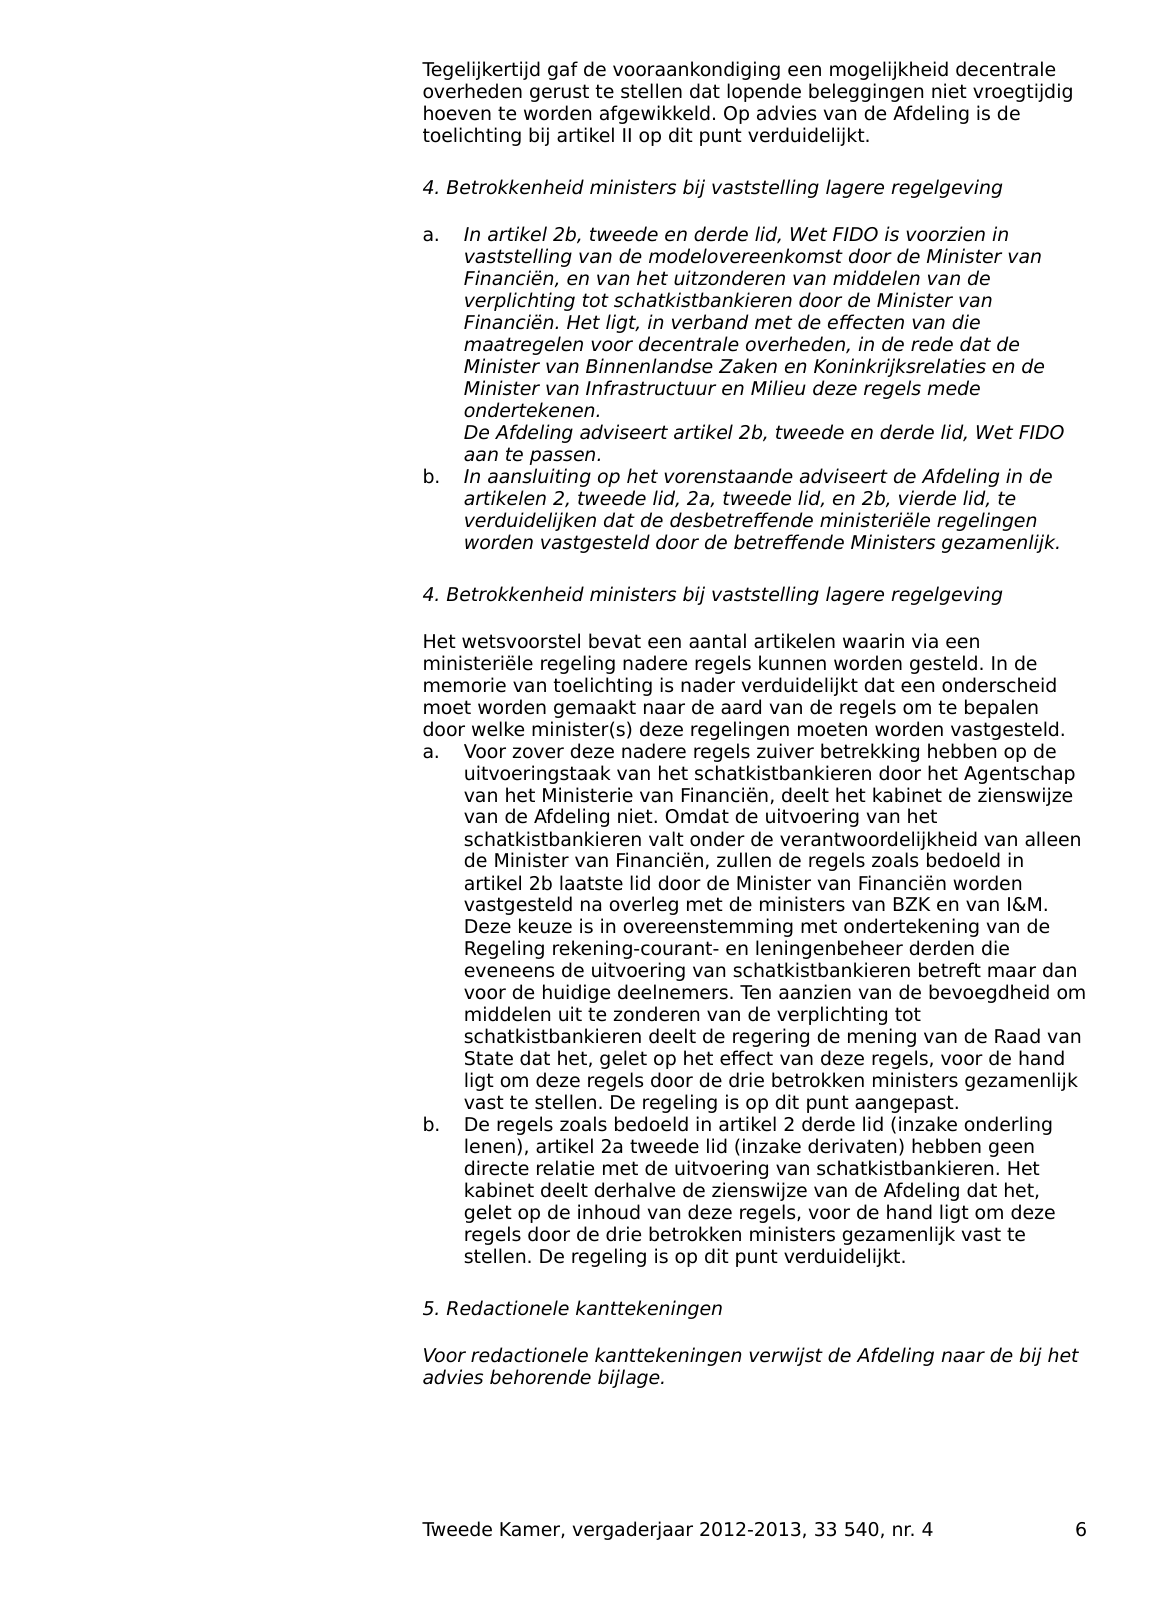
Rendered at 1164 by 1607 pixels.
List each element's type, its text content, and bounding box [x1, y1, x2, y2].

text b. In aansluiting op het vorenstaande adviseert de Afdeling in de artikelen 2, tweede lid, 2a, tweede lid, en 2b, vierde lid, te verduidelijken dat de desbetreffende ministeriële regelingen worden vastgesteld door de betreffende Ministers gezamenlijk. [422, 466, 1087, 554]
text b. De regels zoals bedoeld in artikel 2 derde lid (inzake onderling lenen), artikel 2a tweede lid (inzake derivaten) hebben geen directe relatie met de uitvoering van schatkistbankieren. Het kabinet deelt derhalve de zienswijze van de Afdeling dat het, gelet op de inhoud van deze regels, voor de hand ligt om deze regels door de drie betrokken ministers gezamenlijk vast te stellen. De regeling is op dit punt verduidelijkt. [422, 1114, 1087, 1268]
text Voor redactionele kanttekeningen verwijst de Afdeling naar de bij het advies behorende bijlage. [422, 1345, 1087, 1389]
text Tegelijkertijd gaf de vooraankondiging een mogelijkheid decentrale overheden gerust te stellen dat lopende beleggingen niet vroegtijdig hoeven te worden afgewikkeld. Op advies van de Afdeling is de toelichting bij artikel II op dit punt verduidelijkt. [422, 59, 1087, 147]
subtitle 4. Betrokkenheid ministers bij vaststelling lagere regelgeving [422, 177, 1087, 199]
subtitle 4. Betrokkenheid ministers bij vaststelling lagere regelgeving [422, 584, 1087, 606]
text a. In artikel 2b, tweede en derde lid, Wet FIDO is voorzien in vaststelling van de modelovereenkomst door de Minister van Financiën, en van het uitzonderen van middelen van de verplichting tot schatkistbankieren door de Minister van Financiën. Het ligt, in verband met de effecten van die maatregelen voor decentrale overheden, in de rede dat de Minister van Binnenlandse Zaken en Koninkrijksrelaties en de Minister van Infrastructuur en Milieu deze regels mede ondertekenen. [422, 224, 1087, 422]
text a. Voor zover deze nadere regels zuiver betrekking hebben op de uitvoeringstaak van het schatkistbankieren door het Agentschap van het Ministerie van Financiën, deelt het kabinet de zienswijze van de Afdeling niet. Omdat de uitvoering van het schatkistbankieren valt onder de verantwoordelijkheid van alleen de Minister van Financiën, zullen de regels zoals bedoeld in artikel 2b laatste lid door de Minister van Financiën worden vastgesteld na overleg met de ministers van BZK en van I&M. Deze keuze is in overeenstemming met ondertekening van de Regeling rekening-courant- en leningenbeheer derden die eveneens de uitvoering van schatkistbankieren betreft maar dan voor de huidige deelnemers. Ten aanzien van de bevoegdheid om middelen uit te zonderen van de verplichting tot schatkistbankieren deelt de regering de mening van de Raad van State dat het, gelet op het effect van deze regels, voor de hand ligt om deze regels door de drie betrokken ministers gezamenlijk vast te stellen. De regeling is op dit punt aangepast. [422, 741, 1087, 1114]
text Het wetsvoorstel bevat een aantal artikelen waarin via een ministeriële regeling nadere regels kunnen worden gesteld. In de memorie van toelichting is nader verduidelijkt dat een onderscheid moet worden gemaakt naar de aard van de regels om te bepalen door welke minister(s) deze regelingen moeten worden vastgesteld. [422, 631, 1087, 741]
subtitle 5. Redactionele kanttekeningen [422, 1298, 1087, 1320]
text De Afdeling adviseert artikel 2b, tweede en derde lid, Wet FIDO aan te passen. [464, 422, 1087, 466]
